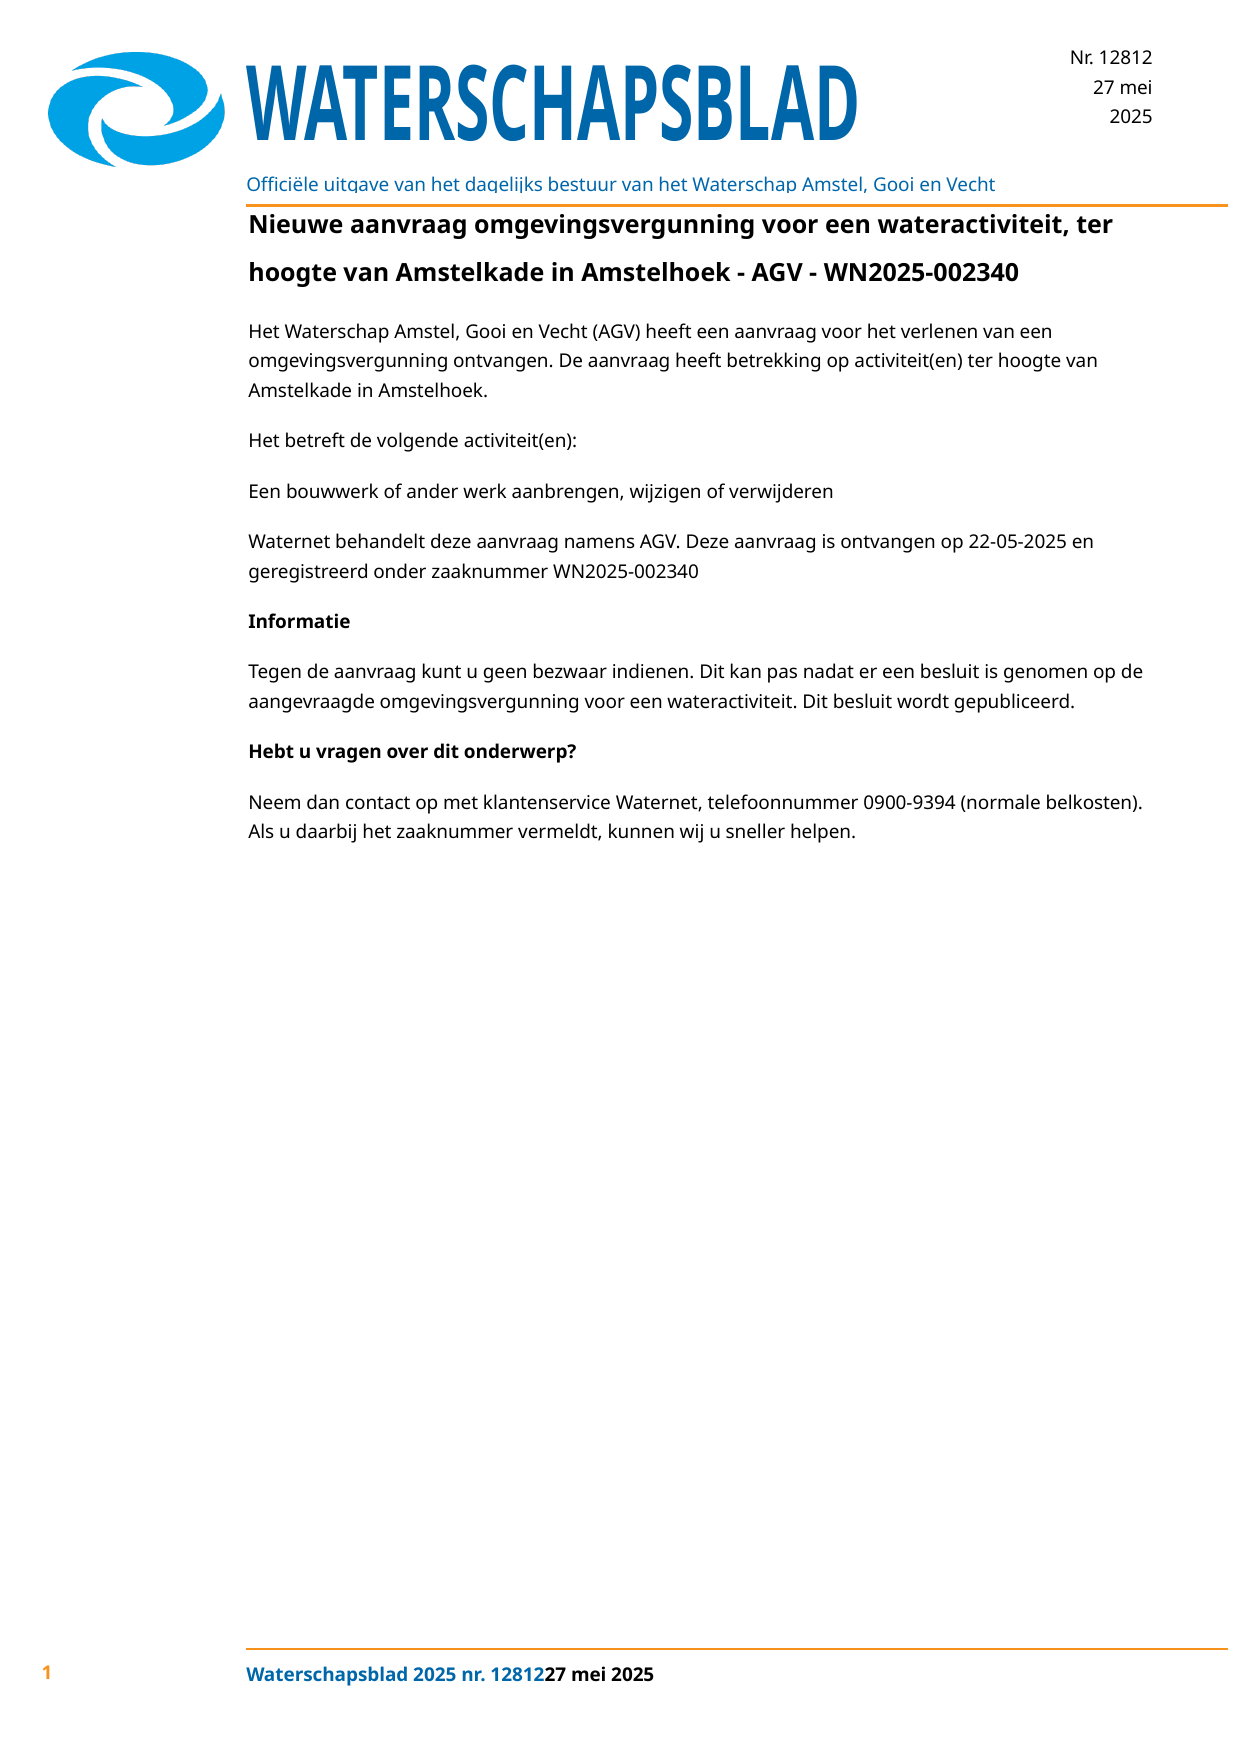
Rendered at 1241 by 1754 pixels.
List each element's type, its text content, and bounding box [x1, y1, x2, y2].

text Een bouwwerk of ander werk aanbrengen, wijzigen of verwijderen [248, 478, 1152, 504]
text Het Waterschap Amstel, Gooi en Vecht (AGV) heeft een aanvraag voor het verlenen van een omgevingsvergunning ontvangen. De aanvraag heeft betrekking op activiteit(en) ter hoogte van Amstelkade in Amstelhoek. [248, 318, 1152, 403]
picture [41, 47, 231, 172]
text Nieuwe aanvraag omgevingsvergunning voor een wateractiviteit, ter hoogte van Amstelkade in Amstelhoek - AGV - WN2025-002340 [248, 207, 1152, 288]
text Informatie [248, 608, 1152, 634]
text Het betreft de volgende activiteit(en): [248, 427, 1152, 453]
text Waternet behandelt deze aanvraag namens AGV. Deze aanvraag is ontvangen op 22-05-2025 en geregistreerd onder zaaknummer WN2025-002340 [248, 528, 1152, 584]
text Tegen de aanvraag kunt u geen bezwaar indienen. Dit kan pas nadat er een besluit is genomen op de aangevraagde omgevingsvergunning voor een wateractiviteit. Dit besluit wordt gepubliceerd. [248, 659, 1152, 714]
text Neem dan contact op met klantenservice Waternet, telefoonnummer 0900-9394 (normale belkosten). Als u daarbij het zaaknummer vermeldt, kunnen wij u sneller helpen. [248, 789, 1152, 844]
text Hebt u vragen over dit onderwerp? [248, 739, 1152, 764]
